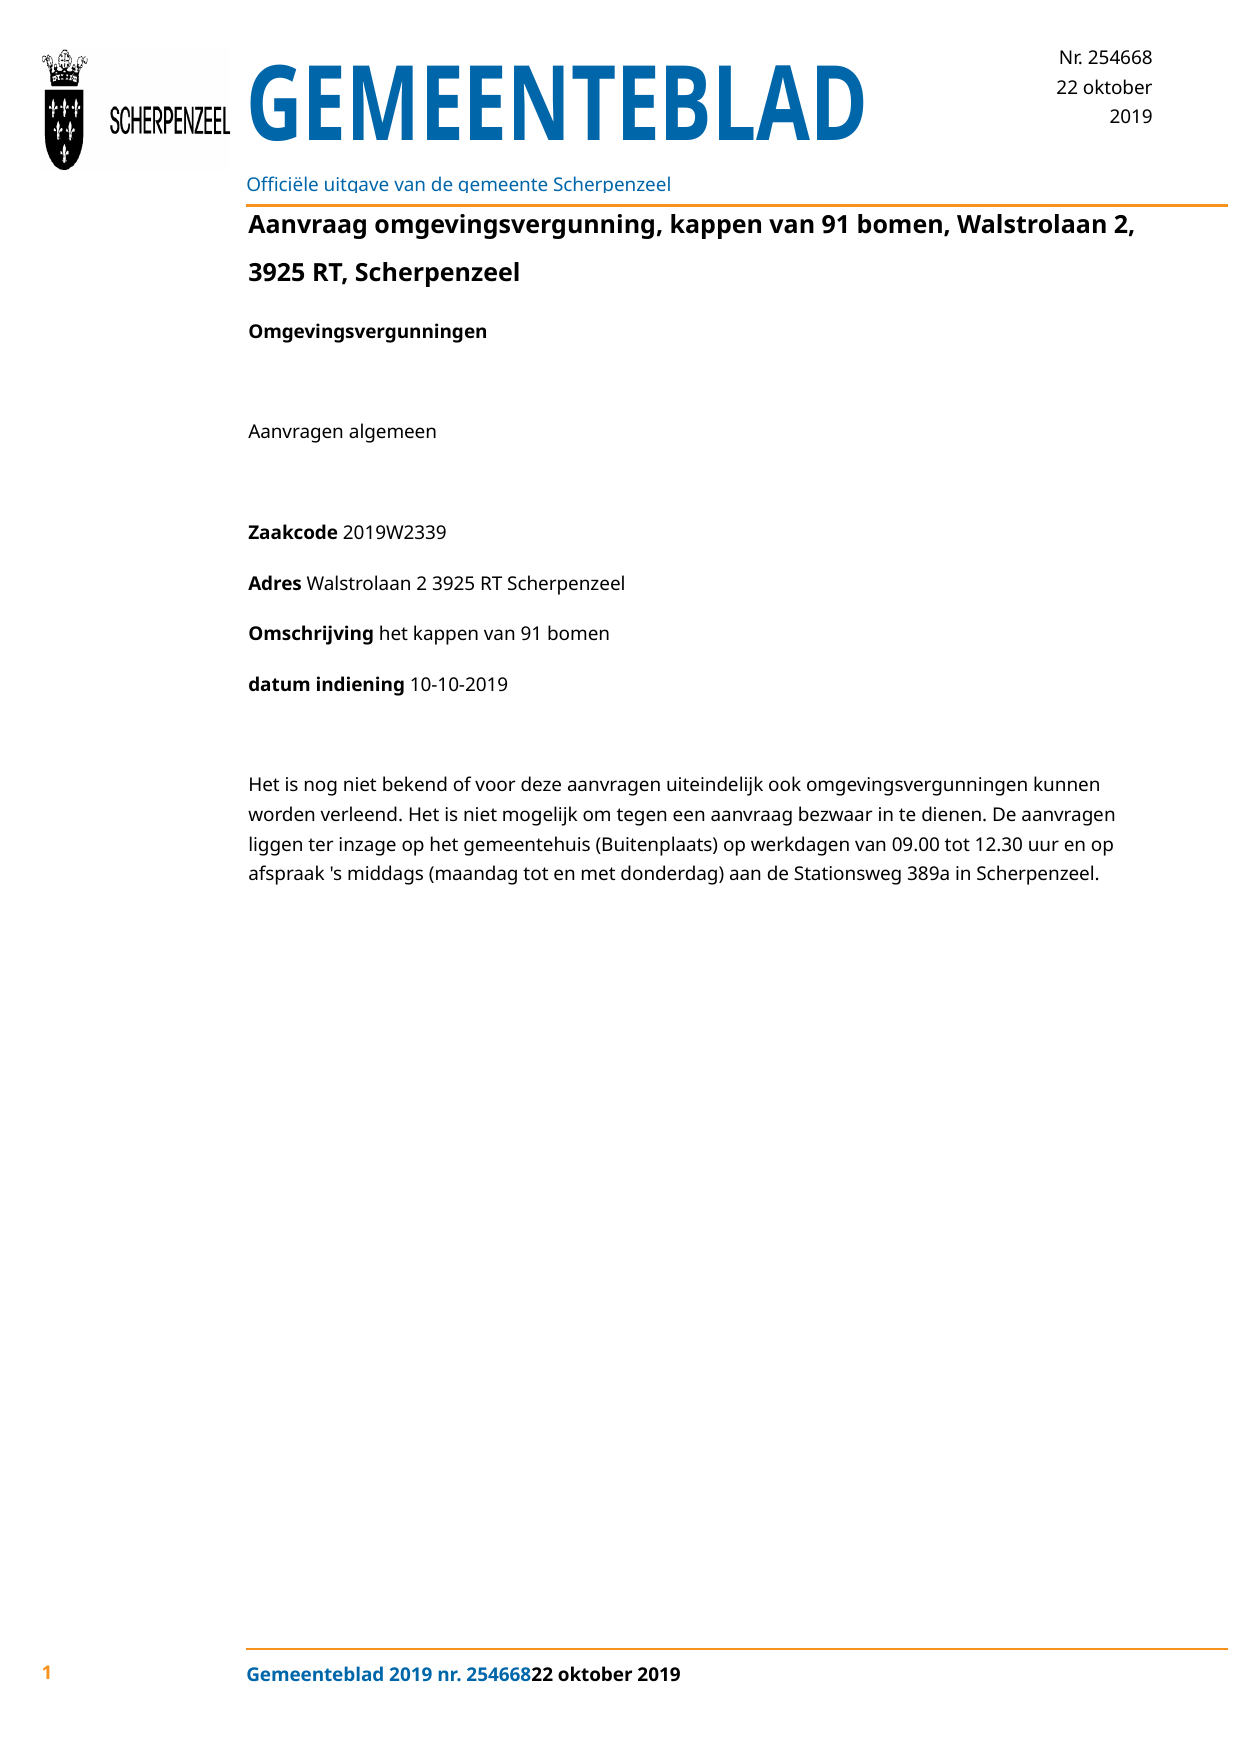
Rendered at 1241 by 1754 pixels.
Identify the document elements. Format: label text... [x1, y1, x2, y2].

text Adres Walstrolaan 2 3925 RT Scherpenzeel [248, 570, 1152, 596]
text datum indiening 10-10-2019 [248, 671, 1152, 697]
text Aanvragen algemeen [248, 419, 1152, 444]
picture [41, 47, 231, 172]
text Omgevingsvergunningen [248, 318, 1152, 344]
text Zaakcode 2019W2339 [248, 519, 1152, 545]
text Omschrijving het kappen van 91 bomen [248, 620, 1152, 646]
text Het is nog niet bekend of voor deze aanvragen uiteindelijk ook omgevingsvergunningen kunnen worden verleend. Het is niet mogelijk om tegen een aanvraag bezwaar in te dienen. De aanvragen liggen ter inzage op het gemeentehuis (Buitenplaats) op werkdagen van 09.00 tot 12.30 uur en op afspraak 's middags (maandag tot en met donderdag) aan de Stationsweg 389a in Scherpenzeel. [248, 772, 1152, 886]
text Aanvraag omgevingsvergunning, kappen van 91 bomen, Walstrolaan 2, 3925 RT, Scherpenzeel [248, 207, 1152, 288]
